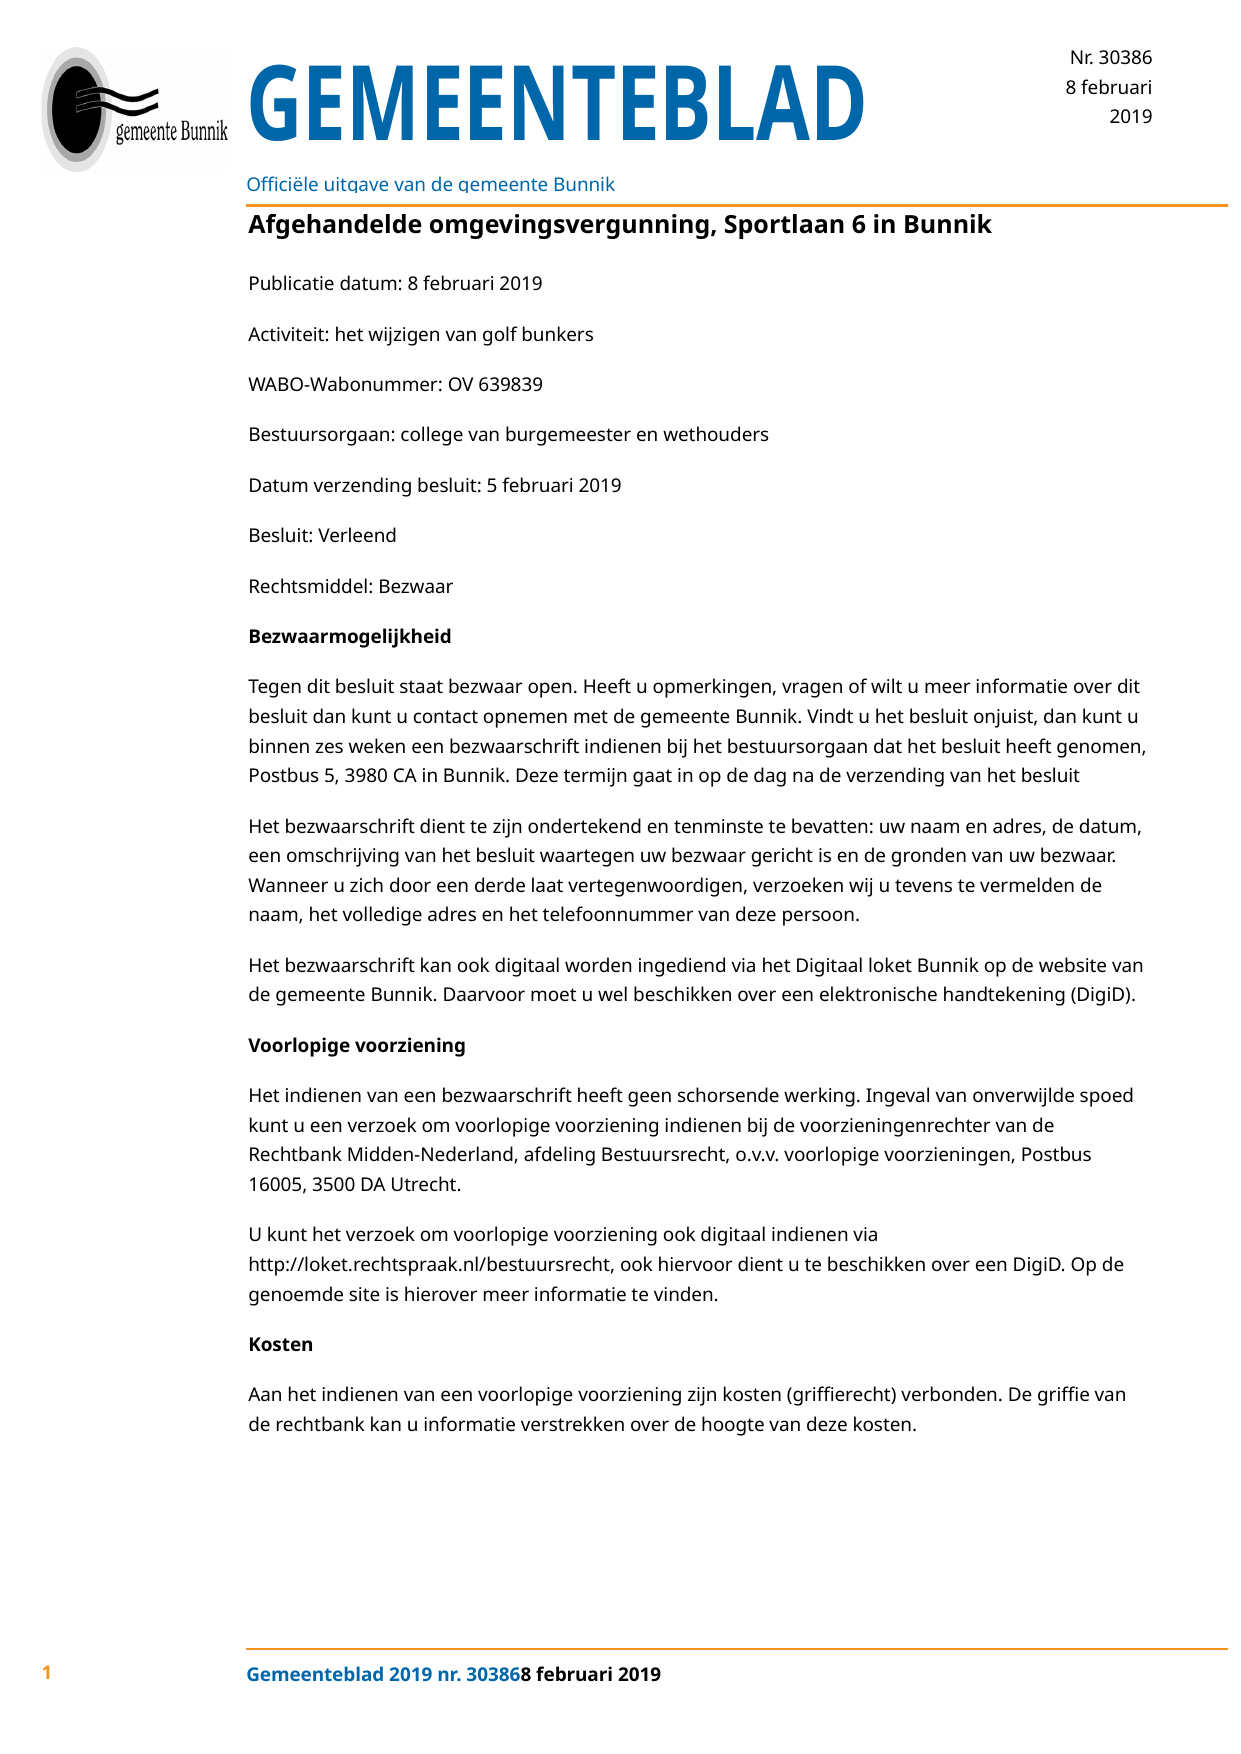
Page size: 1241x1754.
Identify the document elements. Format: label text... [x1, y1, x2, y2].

text Activiteit: het wijzigen van golf bunkers [248, 321, 1152, 346]
text Afgehandelde omgevingsvergunning, Sportlaan 6 in Bunnik [248, 207, 1152, 241]
text Publicatie datum: 8 februari 2019 [248, 270, 1152, 296]
text Voorlopige voorziening [248, 1032, 1152, 1058]
picture [41, 47, 231, 172]
text Datum verzending besluit: 5 februari 2019 [248, 472, 1152, 498]
text Rechtsmiddel: Bezwaar [248, 573, 1152, 598]
text Het bezwaarschrift kan ook digitaal worden ingediend via het Digitaal loket Bunnik op de website van de gemeente Bunnik. Daarvoor moet u wel beschikken over een elektronische handtekening (DigiD). [248, 952, 1152, 1007]
text Bestuursorgaan: college van burgemeester en wethouders [248, 422, 1152, 447]
text Aan het indienen van een voorlopige voorziening zijn kosten (griffierecht) verbonden. De griffie van de rechtbank kan u informatie verstrekken over de hoogte van deze kosten. [248, 1382, 1152, 1437]
text WABO-Wabonummer: OV 639839 [248, 371, 1152, 397]
text Het bezwaarschrift dient te zijn ondertekend en tenminste te bevatten: uw naam en adres, de datum, een omschrijving van het besluit waartegen uw bezwaar gericht is en de gronden van uw bezwaar. Wanneer u zich door een derde laat vertegenwoordigen, verzoeken wij u tevens te vermelden de naam, het volledige adres en het telefoonnummer van deze persoon. [248, 813, 1152, 927]
text U kunt het verzoek om voorlopige voorziening ook digitaal indienen via http://loket.rechtspraak.nl/bestuursrecht, ook hiervoor dient u te beschikken over een DigiD. Op de genoemde site is hierover meer informatie te vinden. [248, 1222, 1152, 1306]
text Bezwaarmogelijkheid [248, 623, 1152, 649]
text Besluit: Verleend [248, 522, 1152, 548]
text Het indienen van een bezwaarschrift heeft geen schorsende werking. Ingeval van onverwijlde spoed kunt u een verzoek om voorlopige voorziening indienen bij de voorzieningenrechter van de Rechtbank Midden-Nederland, afdeling Bestuursrecht, o.v.v. voorlopige voorzieningen, Postbus 16005, 3500 DA Utrecht. [248, 1082, 1152, 1197]
text Tegen dit besluit staat bezwaar open. Heeft u opmerkingen, vragen of wilt u meer informatie over dit besluit dan kunt u contact opnemen met de gemeente Bunnik. Vindt u het besluit onjuist, dan kunt u binnen zes weken een bezwaarschrift indienen bij het bestuursorgaan dat het besluit heeft genomen, Postbus 5, 3980 CA in Bunnik. Deze termijn gaat in op de dag na de verzending van het besluit [248, 674, 1152, 788]
text Kosten [248, 1331, 1152, 1357]
